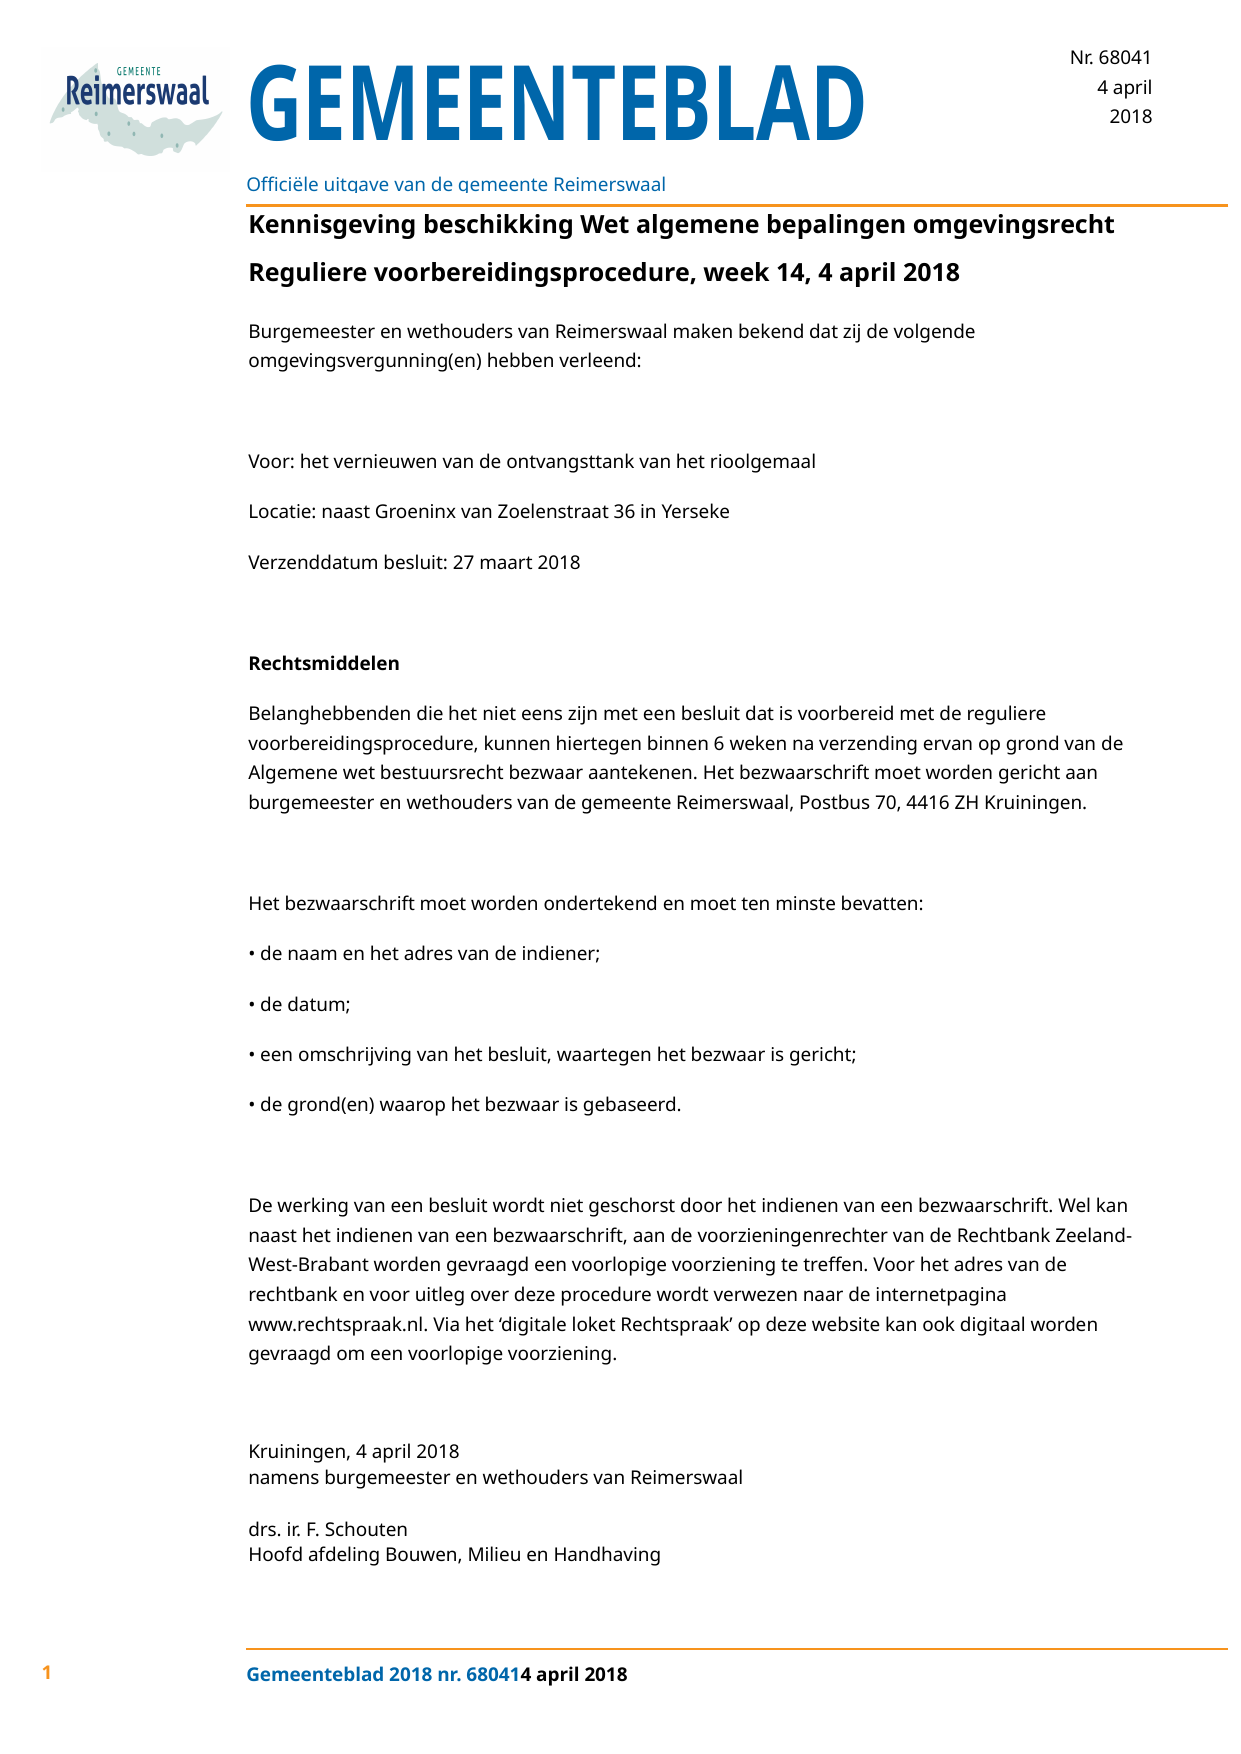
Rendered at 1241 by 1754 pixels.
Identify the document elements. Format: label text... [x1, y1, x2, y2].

text Kruiningen, 4 april 2018 [248, 1439, 1152, 1464]
text De werking van een besluit wordt niet geschorst door het indienen van een bezwaarschrift. Wel kan naast het indienen van een bezwaarschrift, aan de voorzieningenrechter van de Rechtbank Zeeland-West-Brabant worden gevraagd een voorlopige voorziening te treffen. Voor het adres van de rechtbank en voor uitleg over deze procedure wordt verwezen naar de internetpagina www.rechtspraak.nl. Via het ‘digitale loket Rechtspraak’ op deze website kan ook digitaal worden gevraagd om een voorlopige voorziening. [248, 1192, 1152, 1366]
text Rechtsmiddelen [248, 650, 1152, 676]
text Hoofd afdeling Bouwen, Milieu en Handhaving [248, 1542, 1152, 1567]
text • de naam en het adres van de indiener; [248, 940, 1152, 966]
text Kennisgeving beschikking Wet algemene bepalingen omgevingsrecht Reguliere voorbereidingsprocedure, week 14, 4 april 2018 [248, 207, 1152, 288]
text Verzenddatum besluit: 27 maart 2018 [248, 549, 1152, 575]
text • de datum; [248, 991, 1152, 1017]
text drs. ir. F. Schouten [248, 1516, 1152, 1542]
text Burgemeester en wethouders van Reimerswaal maken bekend dat zij de volgende omgevingsvergunning(en) hebben verleend: [248, 318, 1152, 373]
text Het bezwaarschrift moet worden ondertekend en moet ten minste bevatten: [248, 890, 1152, 916]
text namens burgemeester en wethouders van Reimerswaal [248, 1464, 1152, 1490]
text Belanghebbenden die het niet eens zijn met een besluit dat is voorbereid met de reguliere voorbereidingsprocedure, kunnen hiertegen binnen 6 weken na verzending ervan op grond van de Algemene wet bestuursrecht bezwaar aantekenen. Het bezwaarschrift moet worden gericht aan burgemeester en wethouders van de gemeente Reimerswaal, Postbus 70, 4416 ZH Kruiningen. [248, 700, 1152, 815]
text Locatie: naast Groeninx van Zoelenstraat 36 in Yerseke [248, 499, 1152, 524]
text • een omschrijving van het besluit, waartegen het bezwaar is gericht; [248, 1041, 1152, 1067]
picture [41, 47, 231, 172]
text Voor: het vernieuwen van de ontvangsttank van het rioolgemaal [248, 448, 1152, 474]
text • de grond(en) waarop het bezwaar is gebaseerd. [248, 1092, 1152, 1117]
